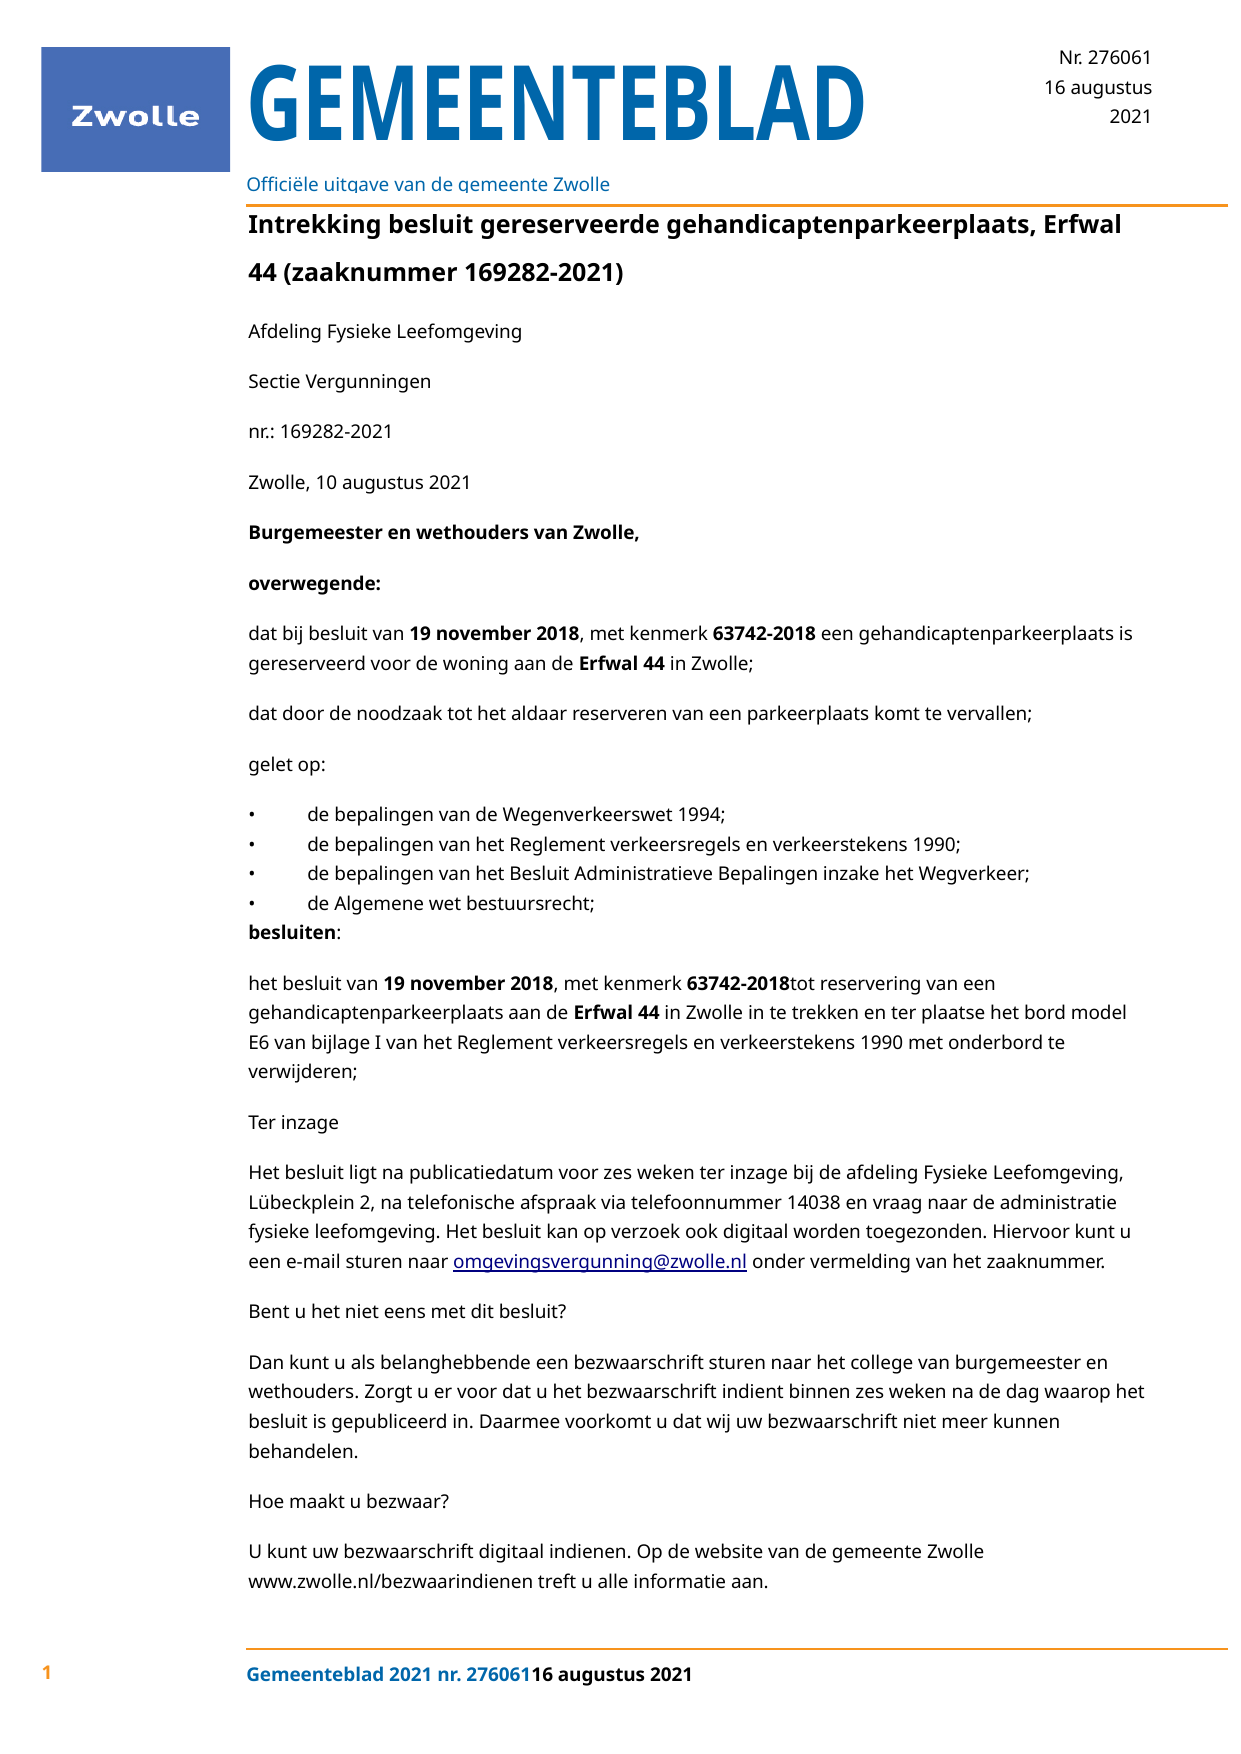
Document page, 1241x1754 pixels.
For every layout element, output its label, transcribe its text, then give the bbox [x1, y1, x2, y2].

list de Algemene wet bestuursrecht; [248, 890, 1152, 916]
text nr.: 169282-2021 [248, 419, 1152, 444]
list de bepalingen van het Reglement verkeersregels en verkeerstekens 1990; [248, 831, 1152, 857]
text Ter inzage [248, 1109, 1152, 1135]
text besluiten: [248, 919, 1152, 945]
text Hoe maakt u bezwaar? [248, 1488, 1152, 1514]
text gelet op: [248, 751, 1152, 777]
text dat door de noodzaak tot het aldaar reserveren van een parkeerplaats komt te vervallen; [248, 700, 1152, 726]
text Bent u het niet eens met dit besluit? [248, 1299, 1152, 1324]
text Het besluit ligt na publicatiedatum voor zes weken ter inzage bij de afdeling Fysieke Leefomgeving, Lübeckplein 2, na telefonische afspraak via telefoonnummer 14038 en vraag naar de administratie fysieke leefomgeving. Het besluit kan op verzoek ook digitaal worden toegezonden. Hiervoor kunt u een e-mail sturen naar omgevingsvergunning@zwolle.nl onder vermelding van het zaaknummer. [248, 1159, 1152, 1274]
text Zwolle, 10 augustus 2021 [248, 469, 1152, 495]
text dat bij besluit van 19 november 2018, met kenmerk 63742-2018 een gehandicaptenparkeerplaats is gereserveerd voor de woning aan de Erfwal 44 in Zwolle; [248, 620, 1152, 676]
text Intrekking besluit gereserveerde gehandicaptenparkeerplaats, Erfwal 44 (zaaknummer 169282-2021) [248, 207, 1152, 288]
text het besluit van 19 november 2018, met kenmerk 63742-2018tot reservering van een gehandicaptenparkeerplaats aan de Erfwal 44 in Zwolle in te trekken en ter plaatse het bord model E6 van bijlage I van het Reglement verkeersregels en verkeerstekens 1990 met onderbord te verwijderen; [248, 970, 1152, 1084]
text U kunt uw bezwaarschrift digitaal indienen. Op de website van de gemeente Zwolle www.zwolle.nl/bezwaarindienen treft u alle informatie aan. [248, 1539, 1152, 1594]
list de bepalingen van het Besluit Administratieve Bepalingen inzake het Wegverkeer; [248, 860, 1152, 886]
text Sectie Vergunningen [248, 368, 1152, 394]
text Burgemeester en wethouders van Zwolle, [248, 519, 1152, 545]
text Dan kunt u als belanghebbende een bezwaarschrift sturen naar het college van burgemeester en wethouders. Zorgt u er voor dat u het bezwaarschrift indient binnen zes weken na de dag waarop het besluit is gepubliceerd in. Daarmee voorkomt u dat wij uw bezwaarschrift niet meer kunnen behandelen. [248, 1349, 1152, 1464]
list de bepalingen van de Wegenverkeerswet 1994; [248, 801, 1152, 827]
picture [41, 47, 231, 172]
text overwegende: [248, 570, 1152, 596]
text Afdeling Fysieke Leefomgeving [248, 318, 1152, 344]
